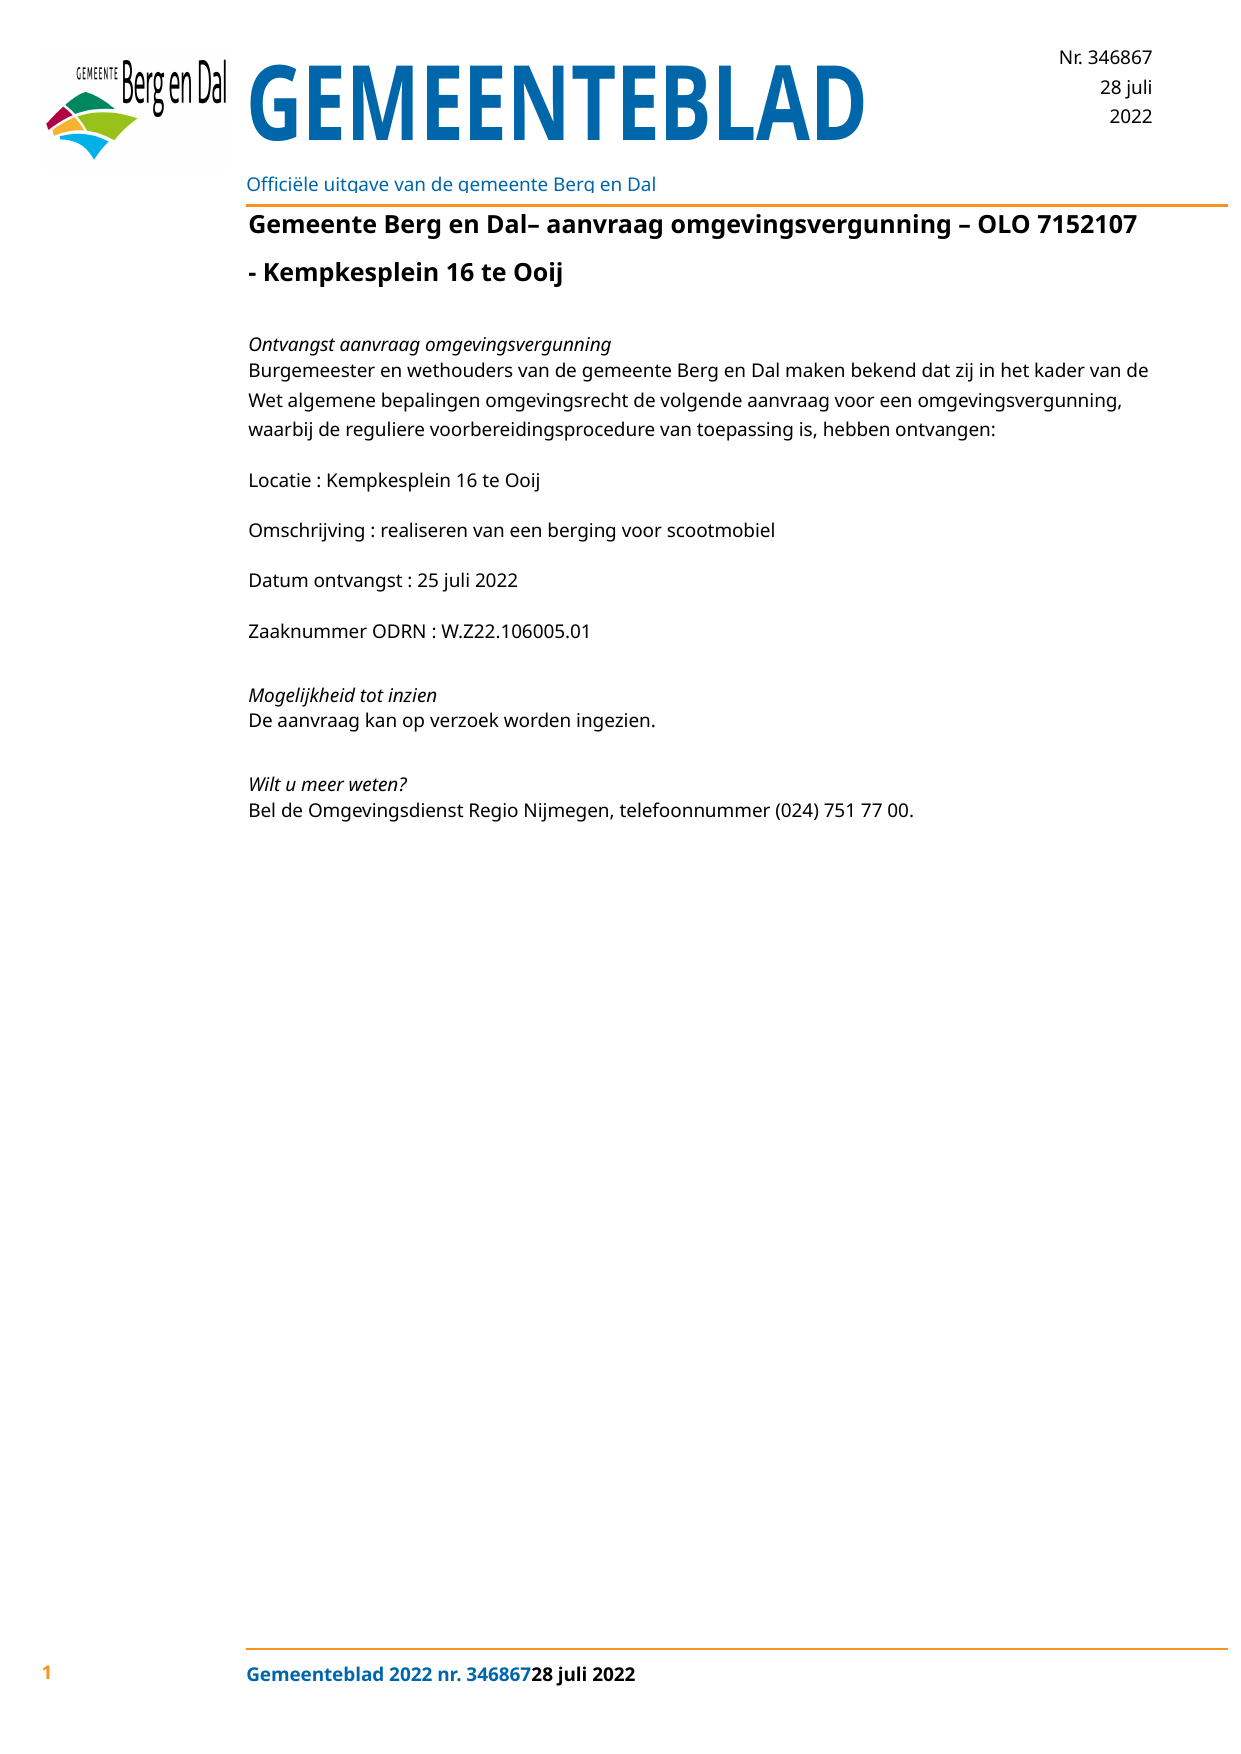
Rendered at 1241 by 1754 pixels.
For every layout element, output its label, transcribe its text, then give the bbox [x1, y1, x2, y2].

text Bel de Omgevingsdienst Regio Nijmegen, telefoonnummer (024) 751 77 00. [248, 797, 1152, 823]
text Ontvangst aanvraag omgevingsvergunning [248, 331, 1152, 357]
text Omschrijving : realiseren van een berging voor scootmobiel [248, 517, 1152, 543]
picture [41, 47, 231, 172]
text Mogelijkheid tot inzien [248, 682, 1152, 708]
text Wilt u meer weten? [248, 772, 1152, 797]
text Burgemeester en wethouders van de gemeente Berg en Dal maken bekend dat zij in het kader van de Wet algemene bepalingen omgevingsrecht de volgende aanvraag voor een omgevingsvergunning, waarbij de reguliere voorbereidingsprocedure van toepassing is, hebben ontvangen: [248, 357, 1152, 442]
text Locatie : Kempkesplein 16 te Ooij [248, 467, 1152, 492]
text Datum ontvangst : 25 juli 2022 [248, 568, 1152, 593]
text De aanvraag kan op verzoek worden ingezien. [248, 708, 1152, 733]
text Zaaknummer ODRN : W.Z22.106005.01 [248, 618, 1152, 644]
text Gemeente Berg en Dal– aanvraag omgevingsvergunning – OLO 7152107 - Kempkesplein 16 te Ooij [248, 207, 1152, 288]
